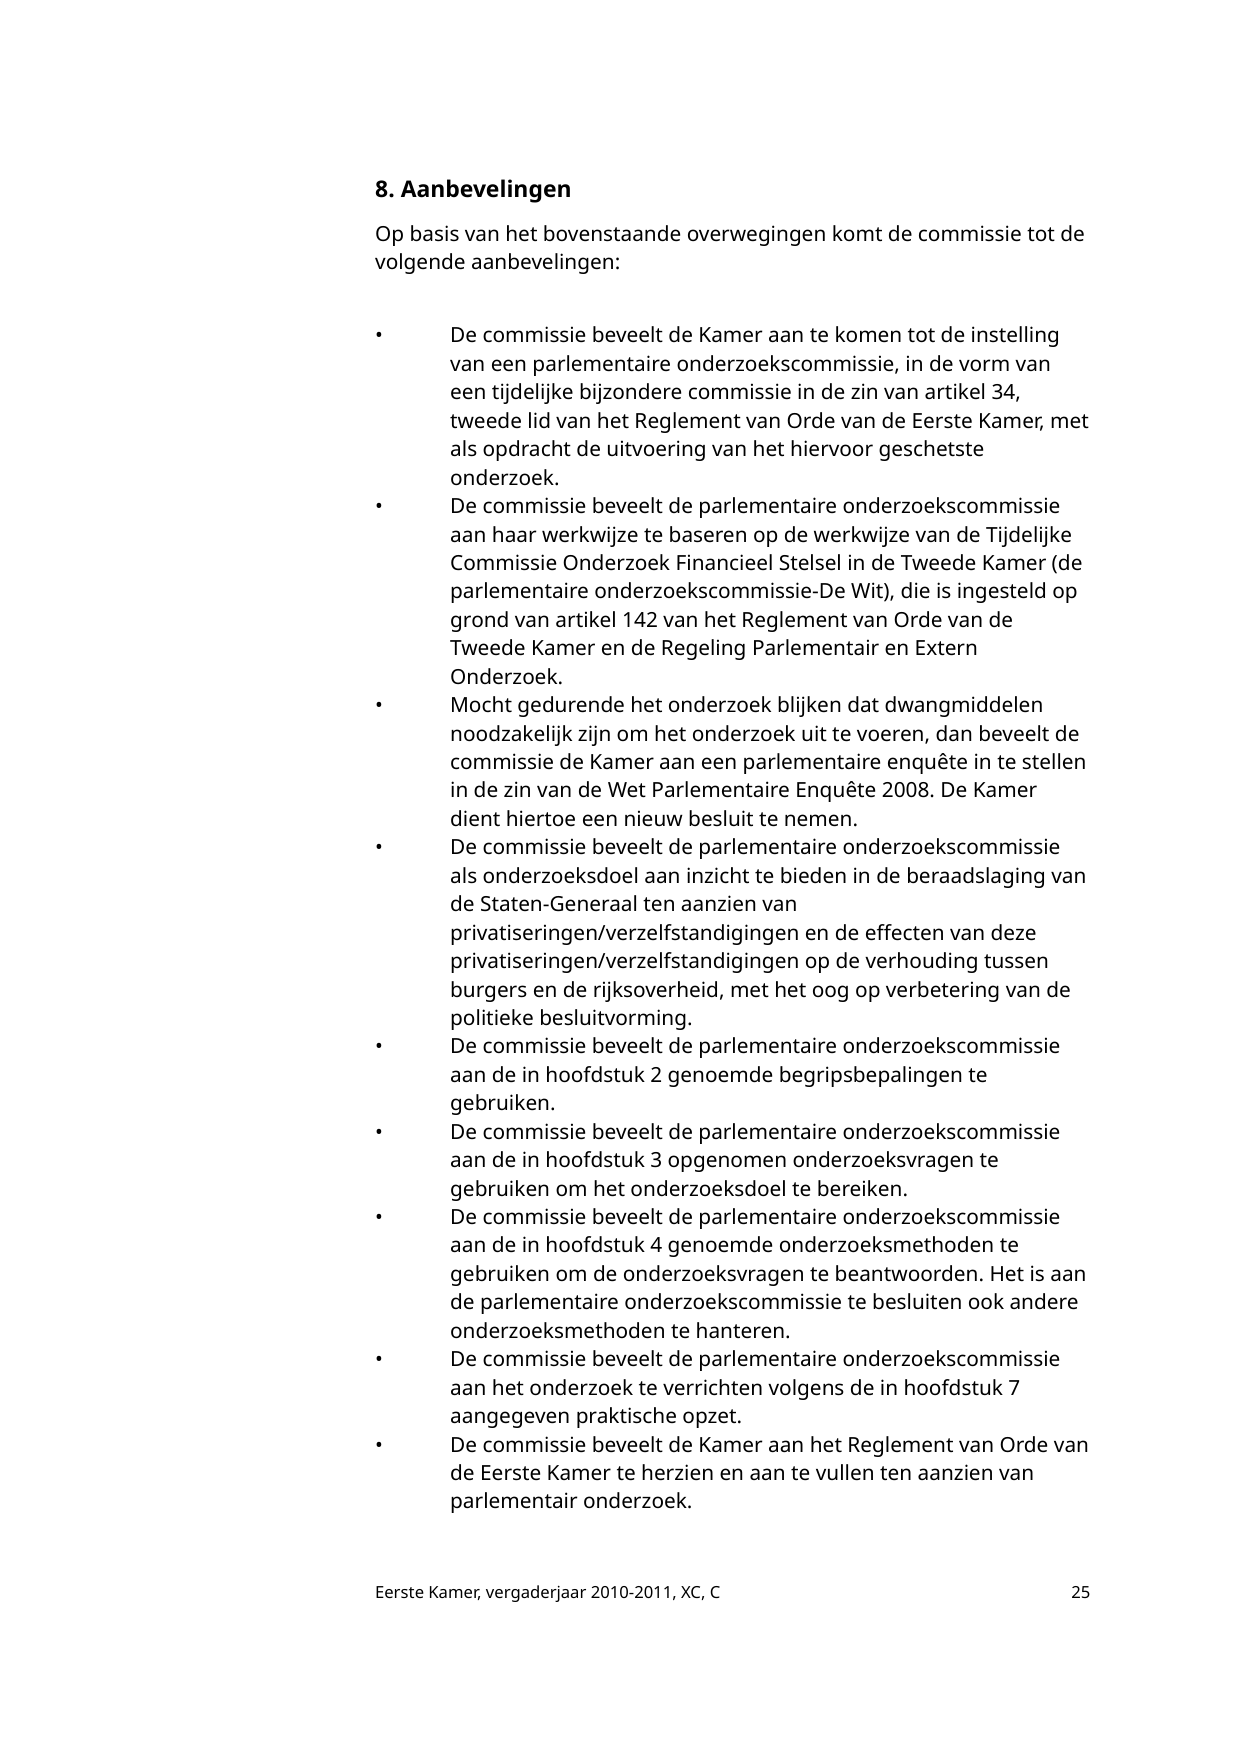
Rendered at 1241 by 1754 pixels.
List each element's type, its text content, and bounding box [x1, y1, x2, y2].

list De commissie beveelt de parlementaire onderzoekscommissie aan de in hoofdstuk 3 opgenomen onderzoeksvragen te gebruiken om het onderzoeksdoel te bereiken. [375, 1117, 1090, 1202]
list De commissie beveelt de parlementaire onderzoekscommissie aan het onderzoek te verrichten volgens de in hoofdstuk 7 aangegeven praktische opzet. [375, 1344, 1090, 1430]
text Op basis van het bovenstaande overwegingen komt de commissie tot de volgende aanbevelingen: [375, 219, 1090, 276]
list De commissie beveelt de Kamer aan te komen tot de instelling van een parlementaire onderzoekscommissie, in de vorm van een tijdelijke bijzondere commissie in de zin van artikel 34, tweede lid van het Reglement van Orde van de Eerste Kamer, met als opdracht de uitvoering van het hiervoor geschetste onderzoek. [375, 321, 1090, 491]
subtitle 8. Aanbevelingen [375, 172, 1090, 204]
list De commissie beveelt de Kamer aan het Reglement van Orde van de Eerste Kamer te herzien en aan te vullen ten aanzien van parlementair onderzoek. [375, 1430, 1090, 1515]
list De commissie beveelt de parlementaire onderzoekscommissie aan de in hoofdstuk 4 genoemde onderzoeksmethoden te gebruiken om de onderzoeksvragen te beantwoorden. Het is aan de parlementaire onderzoekscommissie te besluiten ook andere onderzoeksmethoden te hanteren. [375, 1202, 1090, 1344]
list De commissie beveelt de parlementaire onderzoekscommissie aan de in hoofdstuk 2 genoemde begripsbepalingen te gebruiken. [375, 1032, 1090, 1117]
list De commissie beveelt de parlementaire onderzoekscommissie aan haar werkwijze te baseren op de werkwijze van de Tijdelijke Commissie Onderzoek Financieel Stelsel in de Tweede Kamer (de parlementaire onderzoekscommissie-De Wit), die is ingesteld op grond van artikel 142 van het Reglement van Orde van de Tweede Kamer en de Regeling Parlementair en Extern Onderzoek. [375, 491, 1090, 690]
list Mocht gedurende het onderzoek blijken dat dwangmiddelen noodzakelijk zijn om het onderzoek uit te voeren, dan beveelt de commissie de Kamer aan een parlementaire enquête in te stellen in de zin van de Wet Parlementaire Enquête 2008. De Kamer dient hiertoe een nieuw besluit te nemen. [375, 690, 1090, 832]
list De commissie beveelt de parlementaire onderzoekscommissie als onderzoeksdoel aan inzicht te bieden in de beraadslaging van de Staten-Generaal ten aanzien van privatiseringen/verzelfstandigingen en de effecten van deze privatiseringen/verzelfstandigingen op de verhouding tussen burgers en de rijksoverheid, met het oog op verbetering van de politieke besluitvorming. [375, 832, 1090, 1032]
